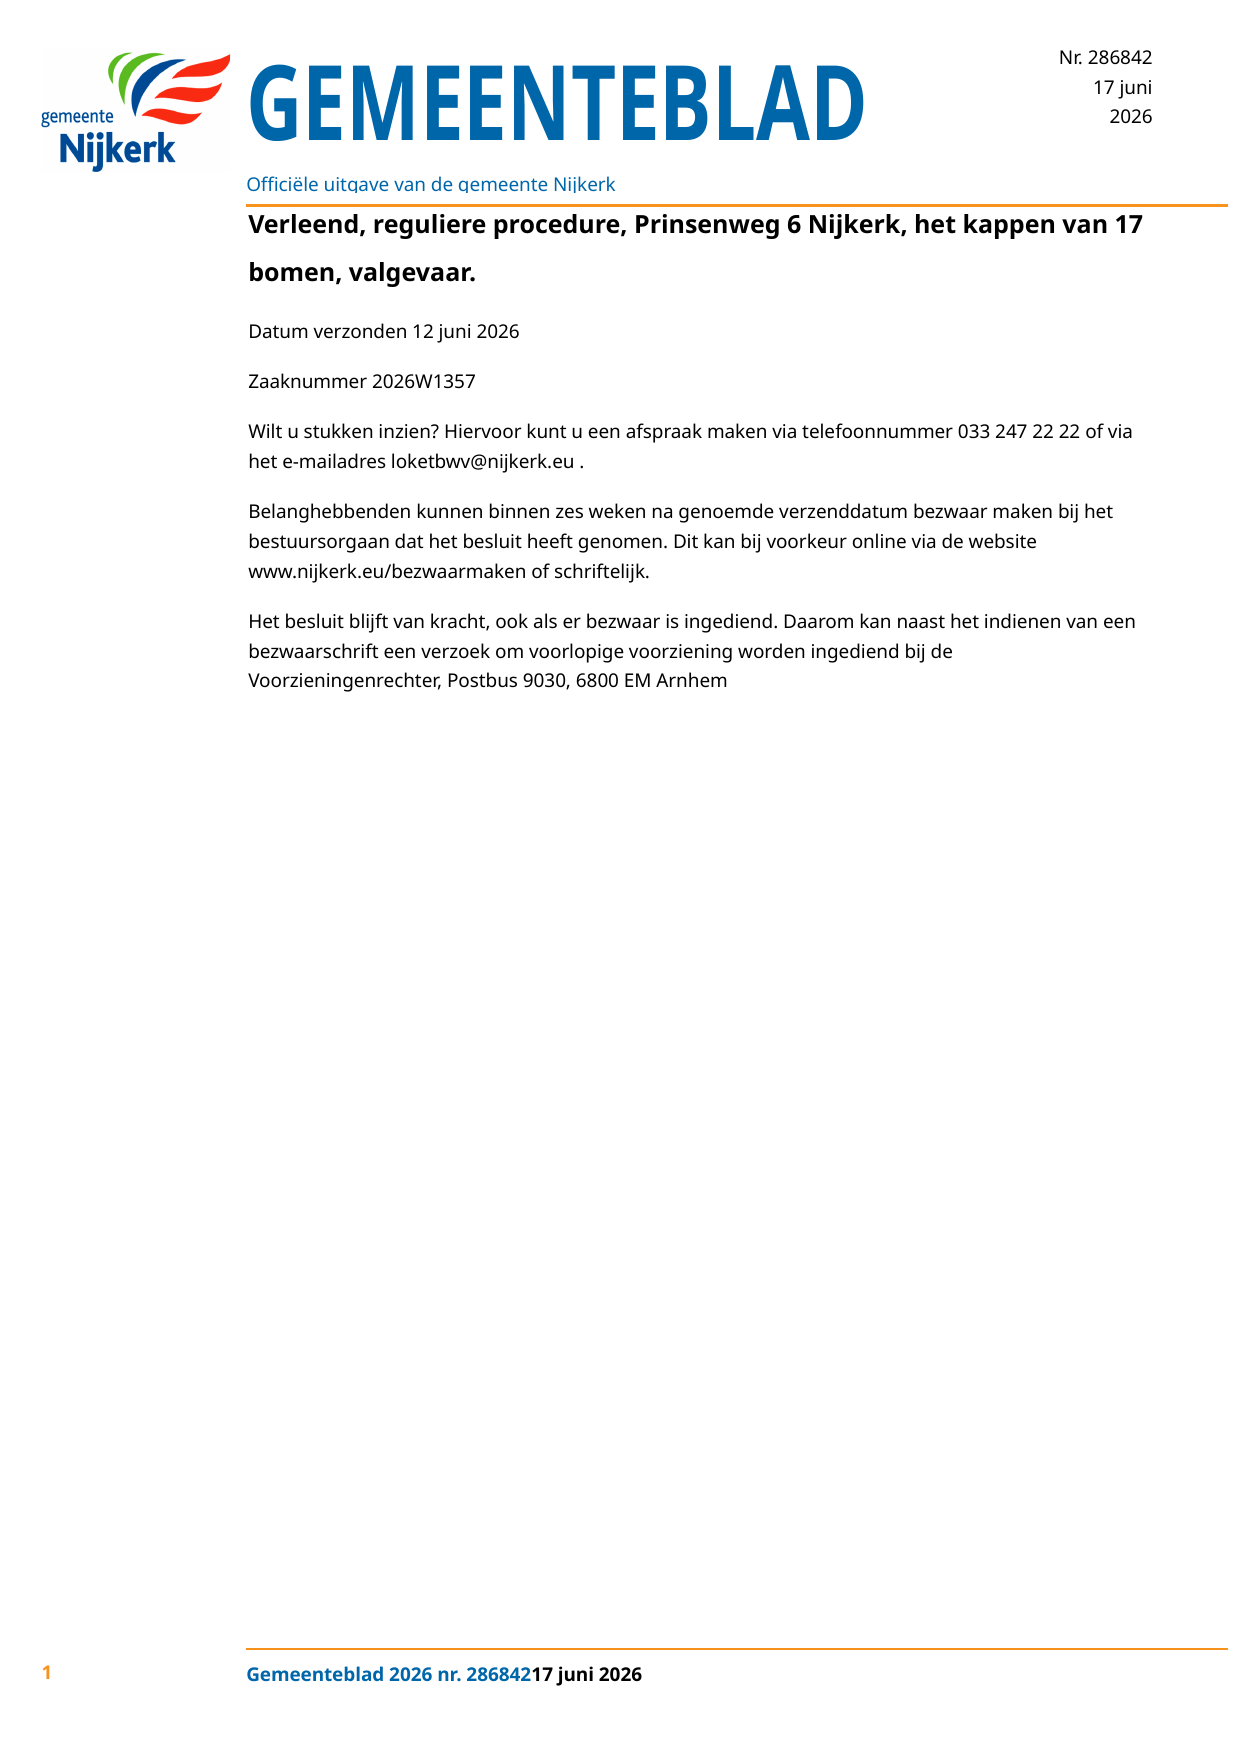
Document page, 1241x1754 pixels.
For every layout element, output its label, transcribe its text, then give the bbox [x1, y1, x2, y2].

picture [41, 47, 231, 172]
text Verleend, reguliere procedure, Prinsenweg 6 Nijkerk, het kappen van 17 bomen, valgevaar. [248, 207, 1152, 288]
text Het besluit blijft van kracht, ook als er bezwaar is ingediend. Daarom kan naast het indienen van een bezwaarschrift een verzoek om voorlopige voorziening worden ingediend bij de Voorzieningenrechter, Postbus 9030, 6800 EM Arnhem [248, 608, 1152, 693]
text Zaaknummer 2026W1357 [248, 368, 1152, 394]
text Datum verzonden 12 juni 2026 [248, 318, 1152, 344]
text Wilt u stukken inzien? Hiervoor kunt u een afspraak maken via telefoonnummer 033 247 22 22 of via het e-mailadres loketbwv@nijkerk.eu . [248, 419, 1152, 474]
text Belanghebbenden kunnen binnen zes weken na genoemde verzenddatum bezwaar maken bij het bestuursorgaan dat het besluit heeft genomen. Dit kan bij voorkeur online via de website www.nijkerk.eu/bezwaarmaken of schriftelijk. [248, 499, 1152, 584]
